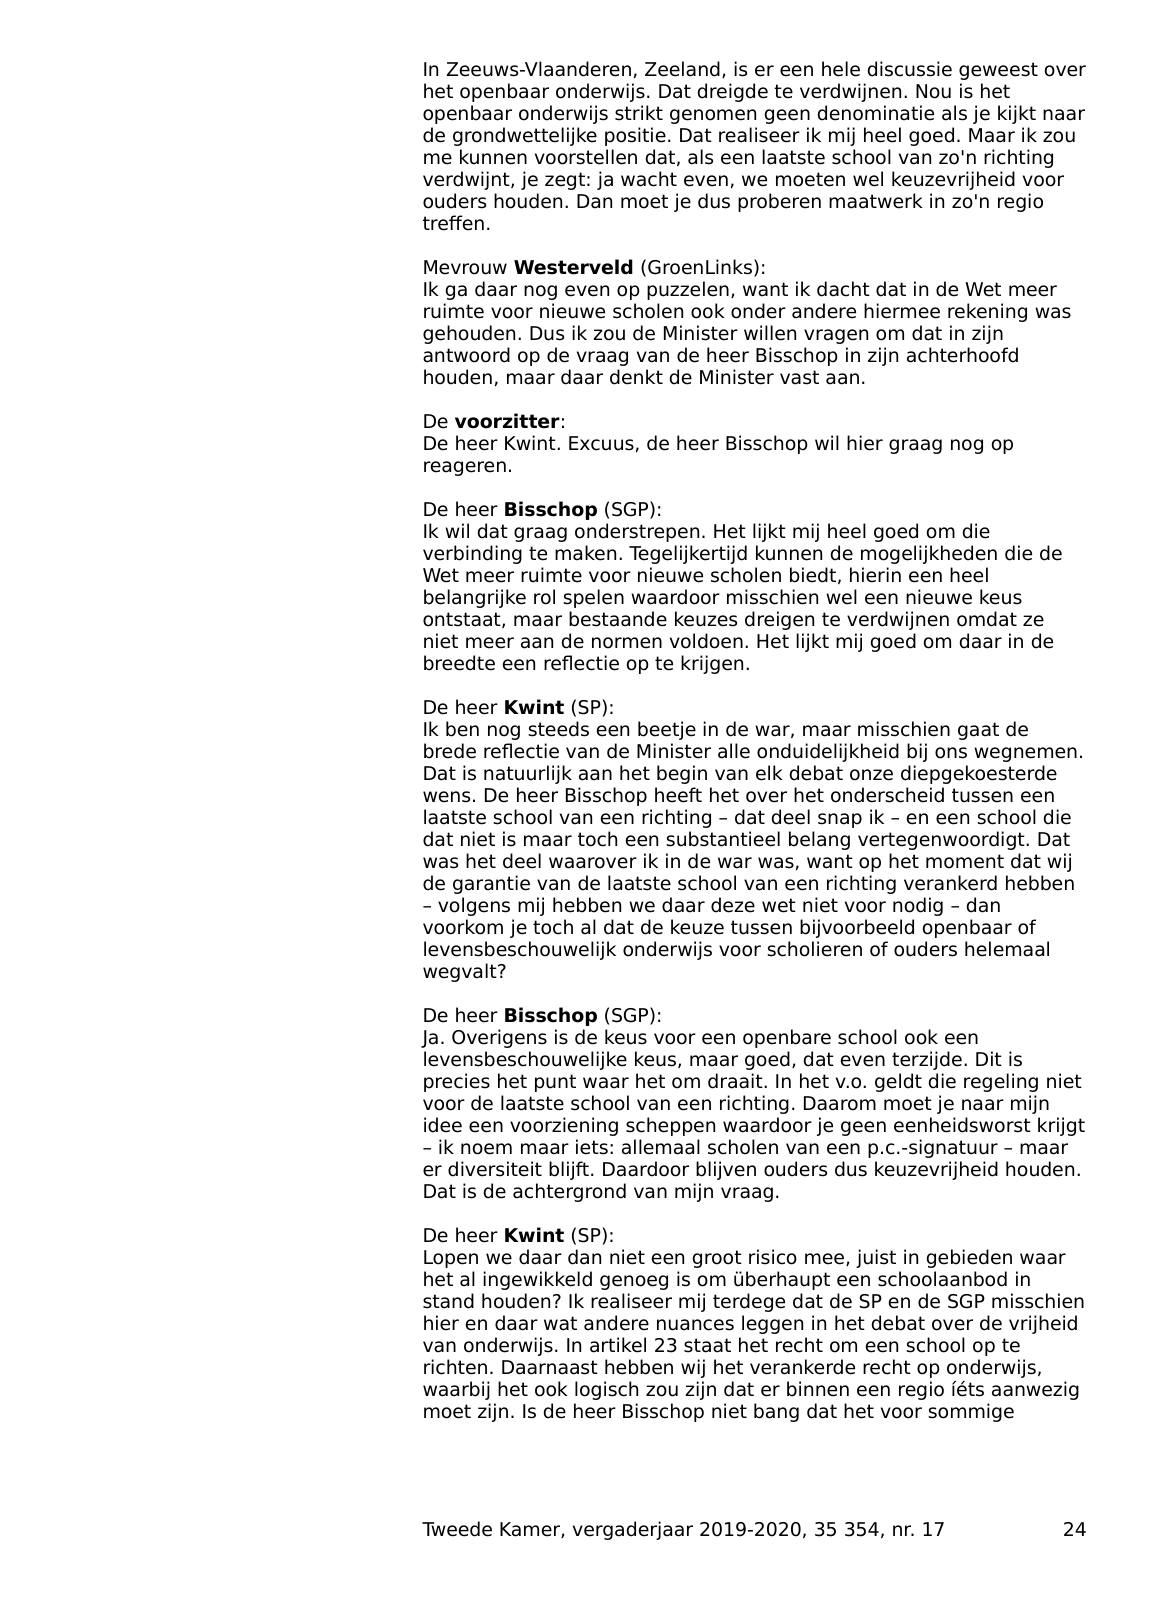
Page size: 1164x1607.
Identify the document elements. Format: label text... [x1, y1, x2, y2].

text Ik wil dat graag onderstrepen. Het lijkt mij heel goed om die verbinding te maken. Tegelijkertijd kunnen de mogelijkheden die de Wet meer ruimte voor nieuwe scholen biedt, hierin een heel belangrijke rol spelen waardoor misschien wel een nieuwe keus ontstaat, maar bestaande keuzes dreigen te verdwijnen omdat ze niet meer aan de normen voldoen. Het lijkt mij goed om daar in de breedte een reflectie op te krijgen. [422, 521, 1087, 675]
text De heer Bisschop (SGP): [422, 499, 1087, 521]
text Ik ga daar nog even op puzzelen, want ik dacht dat in de Wet meer ruimte voor nieuwe scholen ook onder andere hiermee rekening was gehouden. Dus ik zou de Minister willen vragen om dat in zijn antwoord op de vraag van de heer Bisschop in zijn achterhoofd houden, maar daar denkt de Minister vast aan. [422, 279, 1087, 389]
text Ik ben nog steeds een beetje in de war, maar misschien gaat de brede reflectie van de Minister alle onduidelijkheid bij ons wegnemen. Dat is natuurlijk aan het begin van elk debat onze diepgekoesterde wens. De heer Bisschop heeft het over het onderscheid tussen een laatste school van een richting – dat deel snap ik – en een school die dat niet is maar toch een substantieel belang vertegenwoordigt. Dat was het deel waarover ik in de war was, want op het moment dat wij de garantie van de laatste school van een richting verankerd hebben – volgens mij hebben we daar deze wet niet voor nodig – dan voorkom je toch al dat de keuze tussen bijvoorbeeld openbaar of levensbeschouwelijk onderwijs voor scholieren of ouders helemaal wegvalt? [422, 719, 1087, 983]
text Mevrouw Westerveld (GroenLinks): [422, 257, 1087, 279]
text De heer Kwint (SP): [422, 697, 1087, 719]
text Ja. Overigens is de keus voor een openbare school ook een levensbeschouwelijke keus, maar goed, dat even terzijde. Dit is precies het punt waar het om draait. In het v.o. geldt die regeling niet voor de laatste school van een richting. Daarom moet je naar mijn idee een voorziening scheppen waardoor je geen eenheidsworst krijgt – ik noem maar iets: allemaal scholen van een p.c.-signatuur – maar er diversiteit blijft. Daardoor blijven ouders dus keuzevrijheid houden. Dat is de achtergrond van mijn vraag. [422, 1027, 1087, 1203]
text De heer Kwint. Excuus, de heer Bisschop wil hier graag nog op reageren. [422, 433, 1087, 477]
text De heer Bisschop (SGP): [422, 1005, 1087, 1027]
text In Zeeuws-Vlaanderen, Zeeland, is er een hele discussie geweest over het openbaar onderwijs. Dat dreigde te verdwijnen. Nou is het openbaar onderwijs strikt genomen geen denominatie als je kijkt naar de grondwettelijke positie. Dat realiseer ik mij heel goed. Maar ik zou me kunnen voorstellen dat, als een laatste school van zo'n richting verdwijnt, je zegt: ja wacht even, we moeten wel keuzevrijheid voor ouders houden. Dan moet je dus proberen maatwerk in zo'n regio treffen. [422, 59, 1087, 235]
text De voorzitter: [422, 411, 1087, 433]
text Lopen we daar dan niet een groot risico mee, juist in gebieden waar het al ingewikkeld genoeg is om überhaupt een schoolaanbod in stand houden? Ik realiseer mij terdege dat de SP en de SGP misschien hier en daar wat andere nuances leggen in het debat over de vrijheid van onderwijs. In artikel 23 staat het recht om een school op te richten. Daarnaast hebben wij het verankerde recht op onderwijs, waarbij het ook logisch zou zijn dat er binnen een regio íéts aanwezig moet zijn. Is de heer Bisschop niet bang dat het voor sommige [422, 1247, 1087, 1423]
text De heer Kwint (SP): [422, 1225, 1087, 1247]
